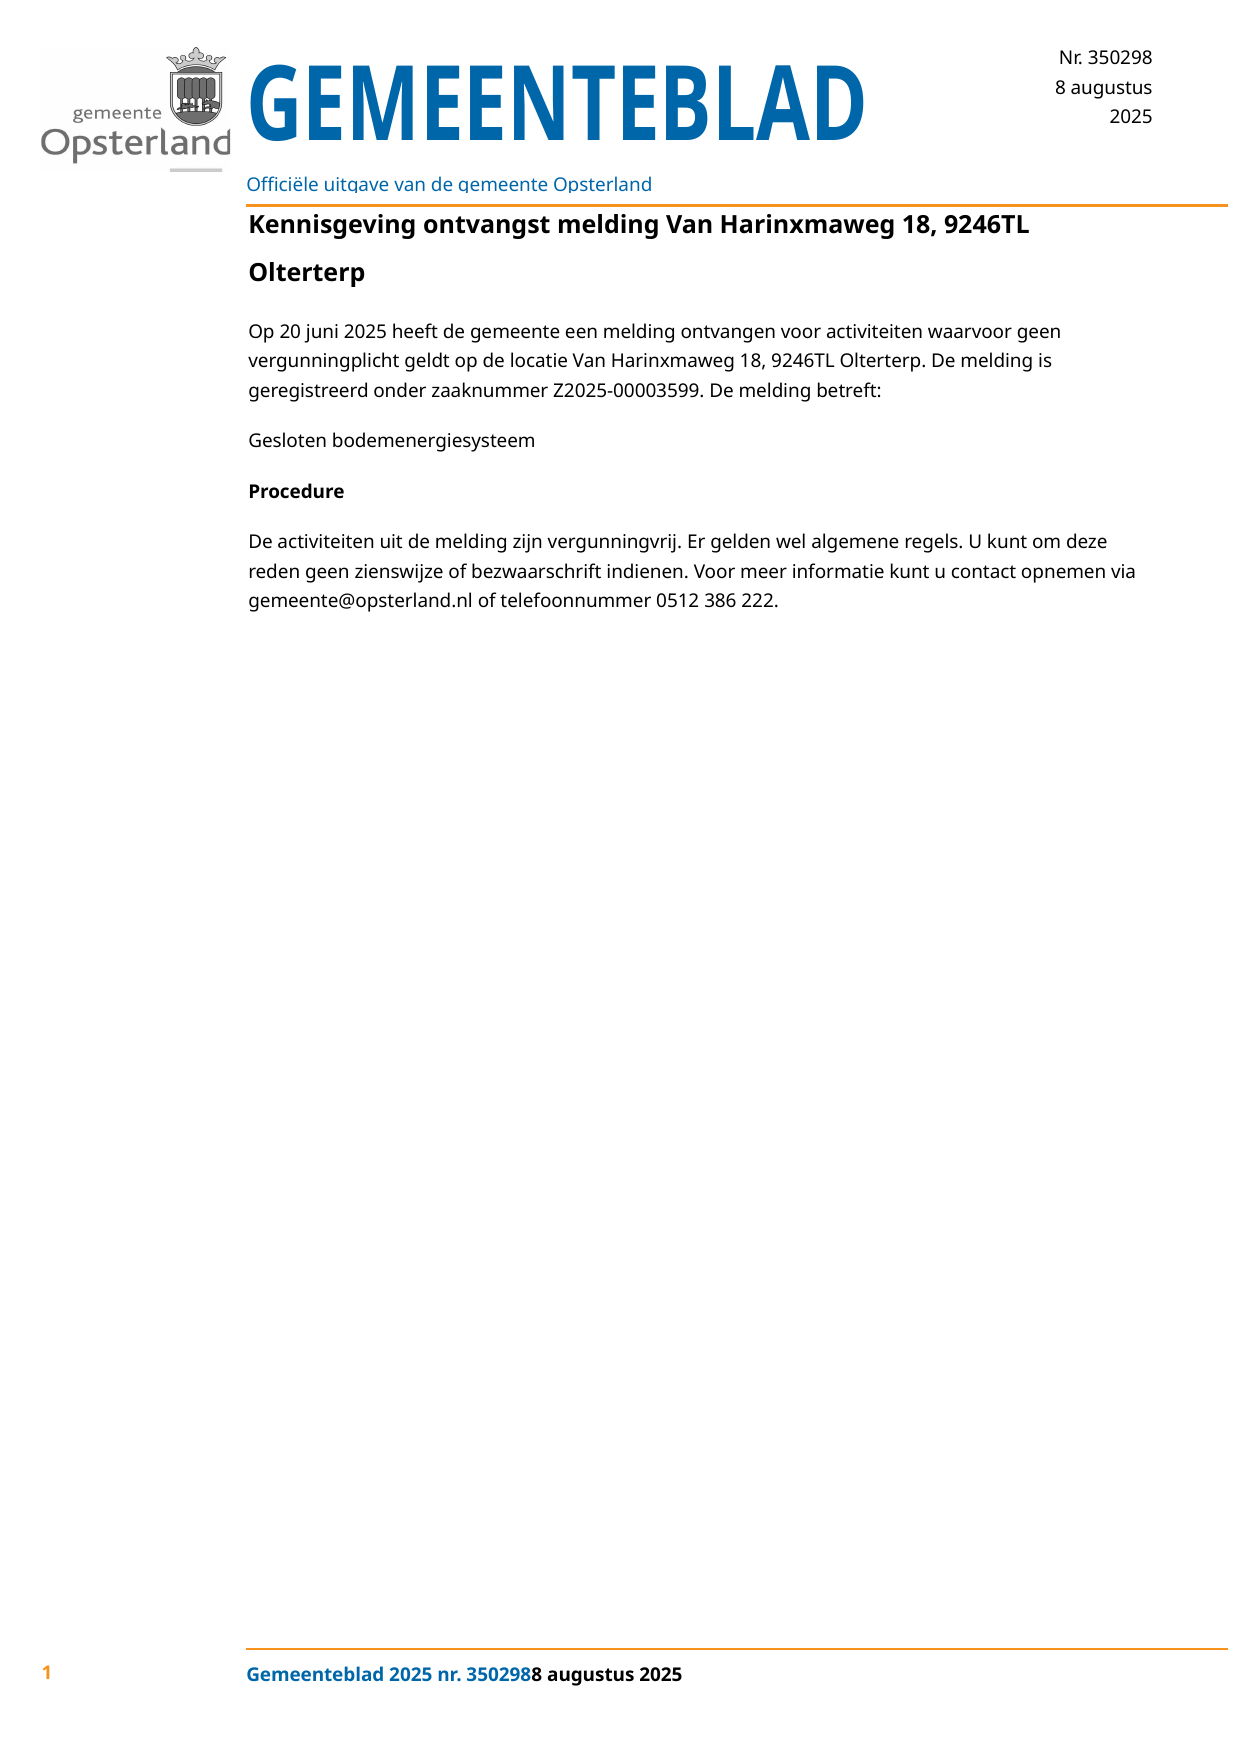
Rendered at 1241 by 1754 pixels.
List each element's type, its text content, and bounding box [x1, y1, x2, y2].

text Op 20 juni 2025 heeft de gemeente een melding ontvangen voor activiteiten waarvoor geen vergunningplicht geldt op de locatie Van Harinxmaweg 18, 9246TL Olterterp. De melding is geregistreerd onder zaaknummer Z2025-00003599. De melding betreft: [248, 318, 1152, 403]
text De activiteiten uit de melding zijn vergunningvrij. Er gelden wel algemene regels. U kunt om deze reden geen zienswijze of bezwaarschrift indienen. Voor meer informatie kunt u contact opnemen via gemeente@opsterland.nl of telefoonnummer 0512 386 222. [248, 528, 1152, 613]
text Procedure [248, 478, 1152, 504]
text Kennisgeving ontvangst melding Van Harinxmaweg 18, 9246TL Olterterp [248, 207, 1152, 288]
text Gesloten bodemenergiesysteem [248, 427, 1152, 453]
picture [41, 47, 231, 172]
